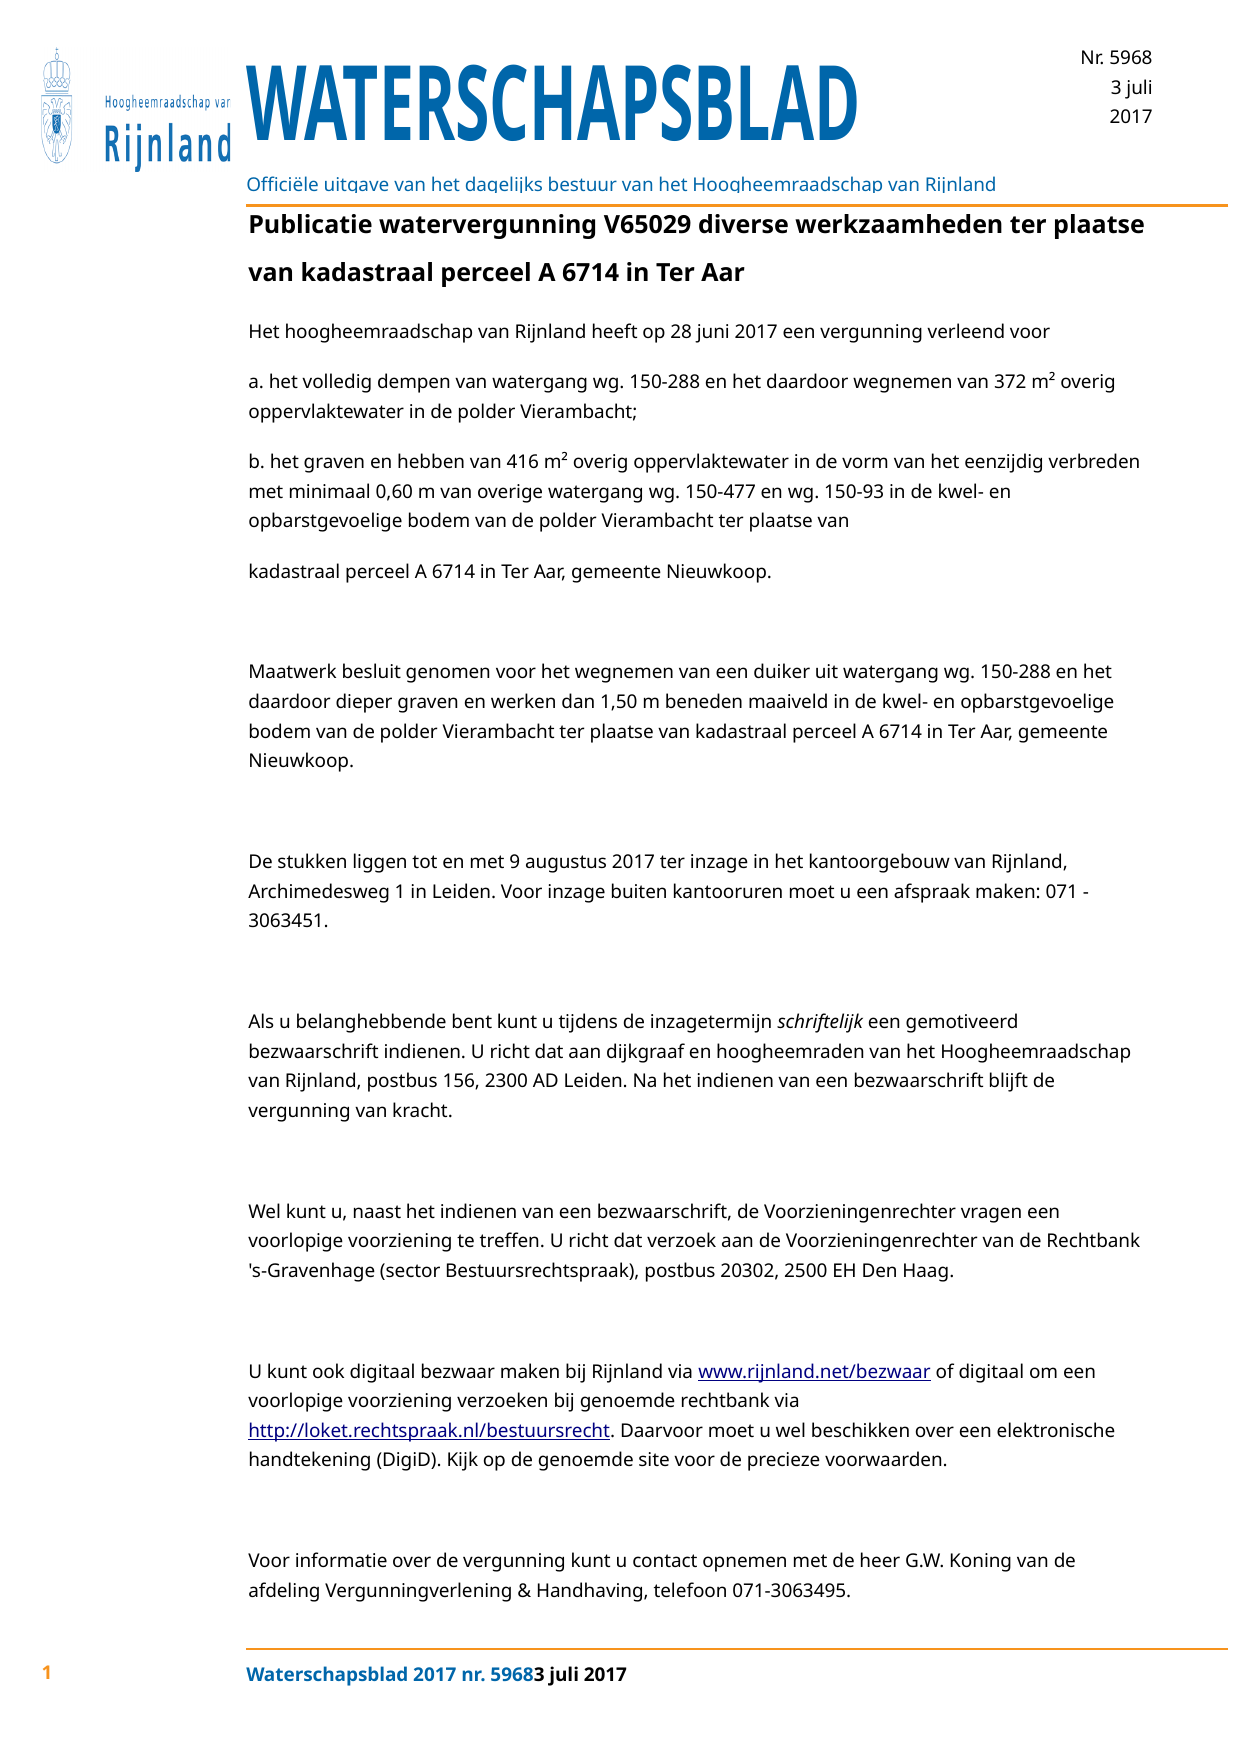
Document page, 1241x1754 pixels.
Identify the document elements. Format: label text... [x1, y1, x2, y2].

text Wel kunt u, naast het indienen van een bezwaarschrift, de Voorzieningenrechter vragen een voorlopige voorziening te treffen. U richt dat verzoek aan de Voorzieningenrechter van de Rechtbank 's-Gravenhage (sector Bestuursrechtspraak), postbus 20302, 2500 EH Den Haag. [248, 1198, 1152, 1283]
text a. het volledig dempen van watergang wg. 150-288 en het daardoor wegnemen van 372 m² overig oppervlaktewater in de polder Vierambacht; [248, 368, 1152, 424]
text Het hoogheemraadschap van Rijnland heeft op 28 juni 2017 een vergunning verleend voor [248, 318, 1152, 344]
text Maatwerk besluit genomen voor het wegnemen van een duiker uit watergang wg. 150-288 en het daardoor dieper graven en werken dan 1,50 m beneden maaiveld in de kwel- en opbarstgevoelige bodem van de polder Vierambacht ter plaatse van kadastraal perceel A 6714 in Ter Aar, gemeente Nieuwkoop. [248, 659, 1152, 773]
text De stukken liggen tot en met 9 augustus 2017 ter inzage in het kantoorgebouw van Rijnland, Archimedesweg 1 in Leiden. Voor inzage buiten kantooruren moet u een afspraak maken: 071 - 3063451. [248, 848, 1152, 933]
text Publicatie watervergunning V65029 diverse werkzaamheden ter plaatse van kadastraal perceel A 6714 in Ter Aar [248, 207, 1152, 288]
text b. het graven en hebben van 416 m² overig oppervlaktewater in de vorm van het eenzijdig verbreden met minimaal 0,60 m van overige watergang wg. 150-477 en wg. 150-93 in de kwel- en opbarstgevoelige bodem van de polder Vierambacht ter plaatse van [248, 448, 1152, 533]
picture [41, 47, 231, 172]
text kadastraal perceel A 6714 in Ter Aar, gemeente Nieuwkoop. [248, 558, 1152, 584]
text Als u belanghebbende bent kunt u tijdens de inzagetermijn schriftelijk een gemotiveerd bezwaarschrift indienen. U richt dat aan dijkgraaf en hoogheemraden van het Hoogheemraadschap van Rijnland, postbus 156, 2300 AD Leiden. Na het indienen van een bezwaarschrift blijft de vergunning van kracht. [248, 1008, 1152, 1123]
text U kunt ook digitaal bezwaar maken bij Rijnland via www.rijnland.net/bezwaar of digitaal om een voorlopige voorziening verzoeken bij genoemde rechtbank via http://loket.rechtspraak.nl/bestuursrecht. Daarvoor moet u wel beschikken over een elektronische handtekening (DigiD). Kijk op de genoemde site voor de precieze voorwaarden. [248, 1358, 1152, 1472]
text Voor informatie over de vergunning kunt u contact opnemen met de heer G.W. Koning van de afdeling Vergunningverlening & Handhaving, telefoon 071-3063495. [248, 1547, 1152, 1603]
